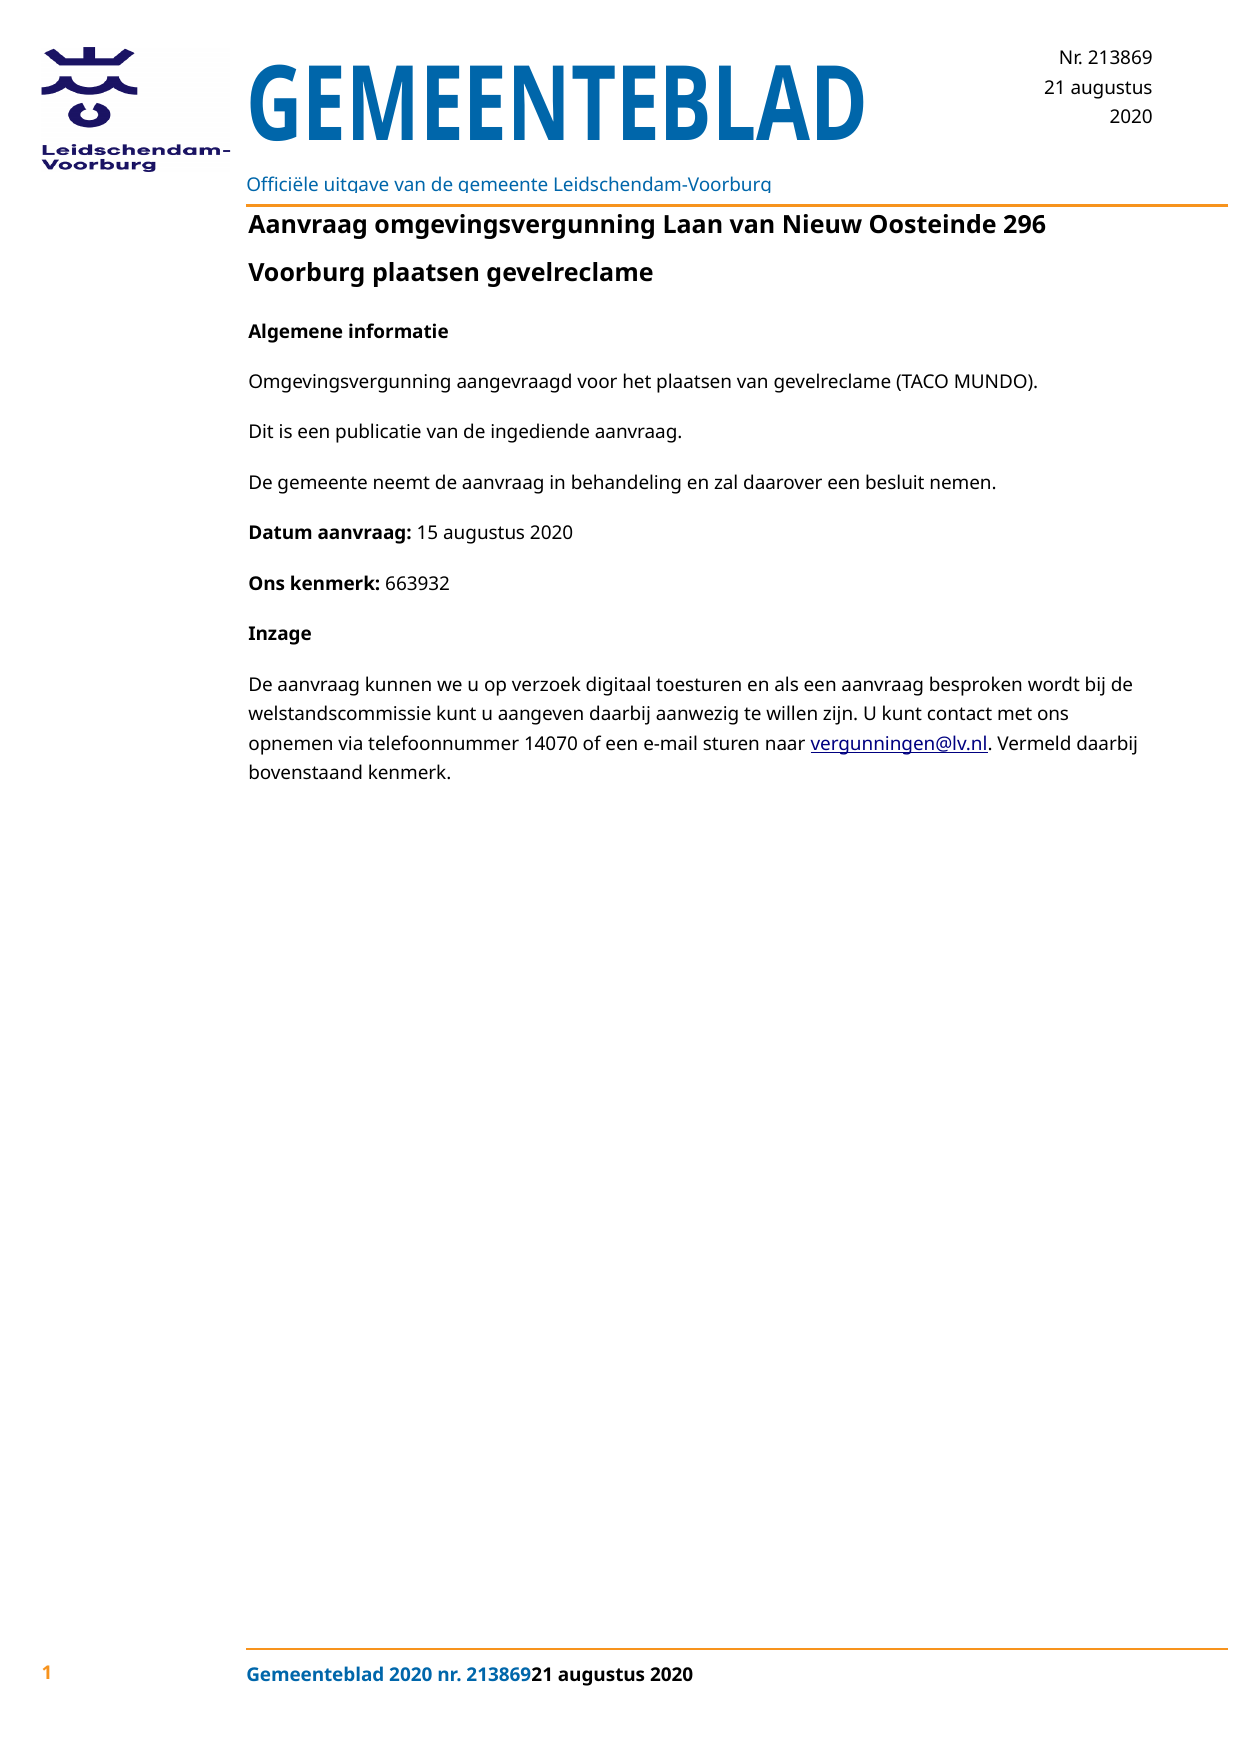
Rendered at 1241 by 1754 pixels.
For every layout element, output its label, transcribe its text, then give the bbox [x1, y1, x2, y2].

text Omgevingsvergunning aangevraagd voor het plaatsen van gevelreclame (TACO MUNDO). [248, 368, 1152, 394]
text Datum aanvraag: 15 augustus 2020 [248, 519, 1152, 545]
picture [41, 47, 231, 172]
text Inzage [248, 620, 1152, 646]
text De aanvraag kunnen we u op verzoek digitaal toesturen en als een aanvraag besproken wordt bij de welstandscommissie kunt u aangeven daarbij aanwezig te willen zijn. U kunt contact met ons opnemen via telefoonnummer 14070 of een e-mail sturen naar vergunningen@lv.nl. Vermeld daarbij bovenstaand kenmerk. [248, 671, 1152, 785]
text Aanvraag omgevingsvergunning Laan van Nieuw Oosteinde 296 Voorburg plaatsen gevelreclame [248, 207, 1152, 288]
text Algemene informatie [248, 318, 1152, 344]
text Ons kenmerk: 663932 [248, 570, 1152, 596]
text Dit is een publicatie van de ingediende aanvraag. [248, 419, 1152, 444]
text De gemeente neemt de aanvraag in behandeling en zal daarover een besluit nemen. [248, 469, 1152, 495]
